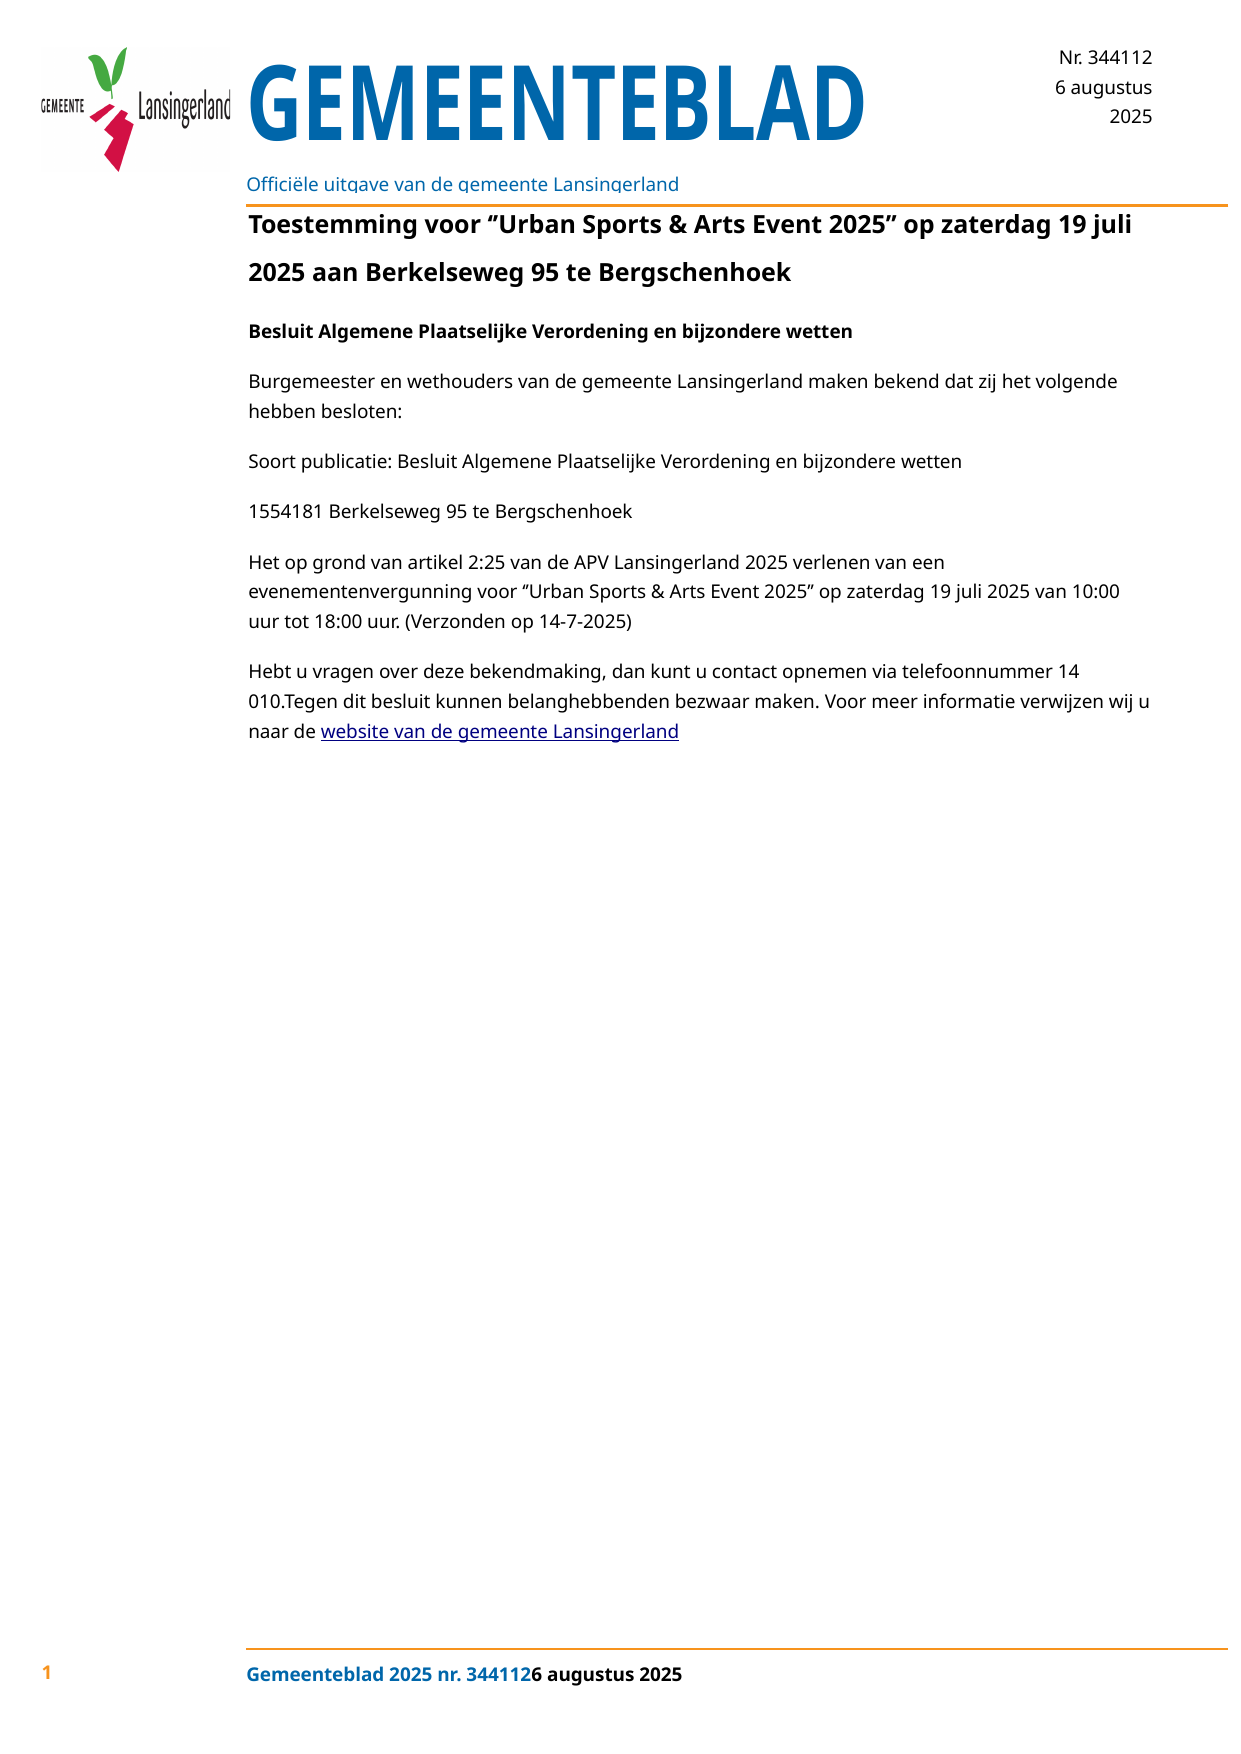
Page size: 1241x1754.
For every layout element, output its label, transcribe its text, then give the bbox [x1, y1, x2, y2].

text Besluit Algemene Plaatselijke Verordening en bijzondere wetten [248, 318, 1152, 344]
text Burgemeester en wethouders van de gemeente Lansingerland maken bekend dat zij het volgende hebben besloten: [248, 368, 1152, 424]
text Toestemming voor ‘’Urban Sports & Arts Event 2025’’ op zaterdag 19 juli 2025 aan Berkelseweg 95 te Bergschenhoek [248, 207, 1152, 288]
text Soort publicatie: Besluit Algemene Plaatselijke Verordening en bijzondere wetten [248, 448, 1152, 474]
text Het op grond van artikel 2:25 van de APV Lansingerland 2025 verlenen van een evenementenvergunning voor ‘’Urban Sports & Arts Event 2025’’ op zaterdag 19 juli 2025 van 10:00 uur tot 18:00 uur. (Verzonden op 14-7-2025) [248, 549, 1152, 634]
picture [41, 47, 231, 172]
text Hebt u vragen over deze bekendmaking, dan kunt u contact opnemen via telefoonnummer 14 010.Tegen dit besluit kunnen belanghebbenden bezwaar maken. Voor meer informatie verwijzen wij u naar de website van de gemeente Lansingerland [248, 659, 1152, 744]
text 1554181 Berkelseweg 95 te Bergschenhoek [248, 499, 1152, 524]
